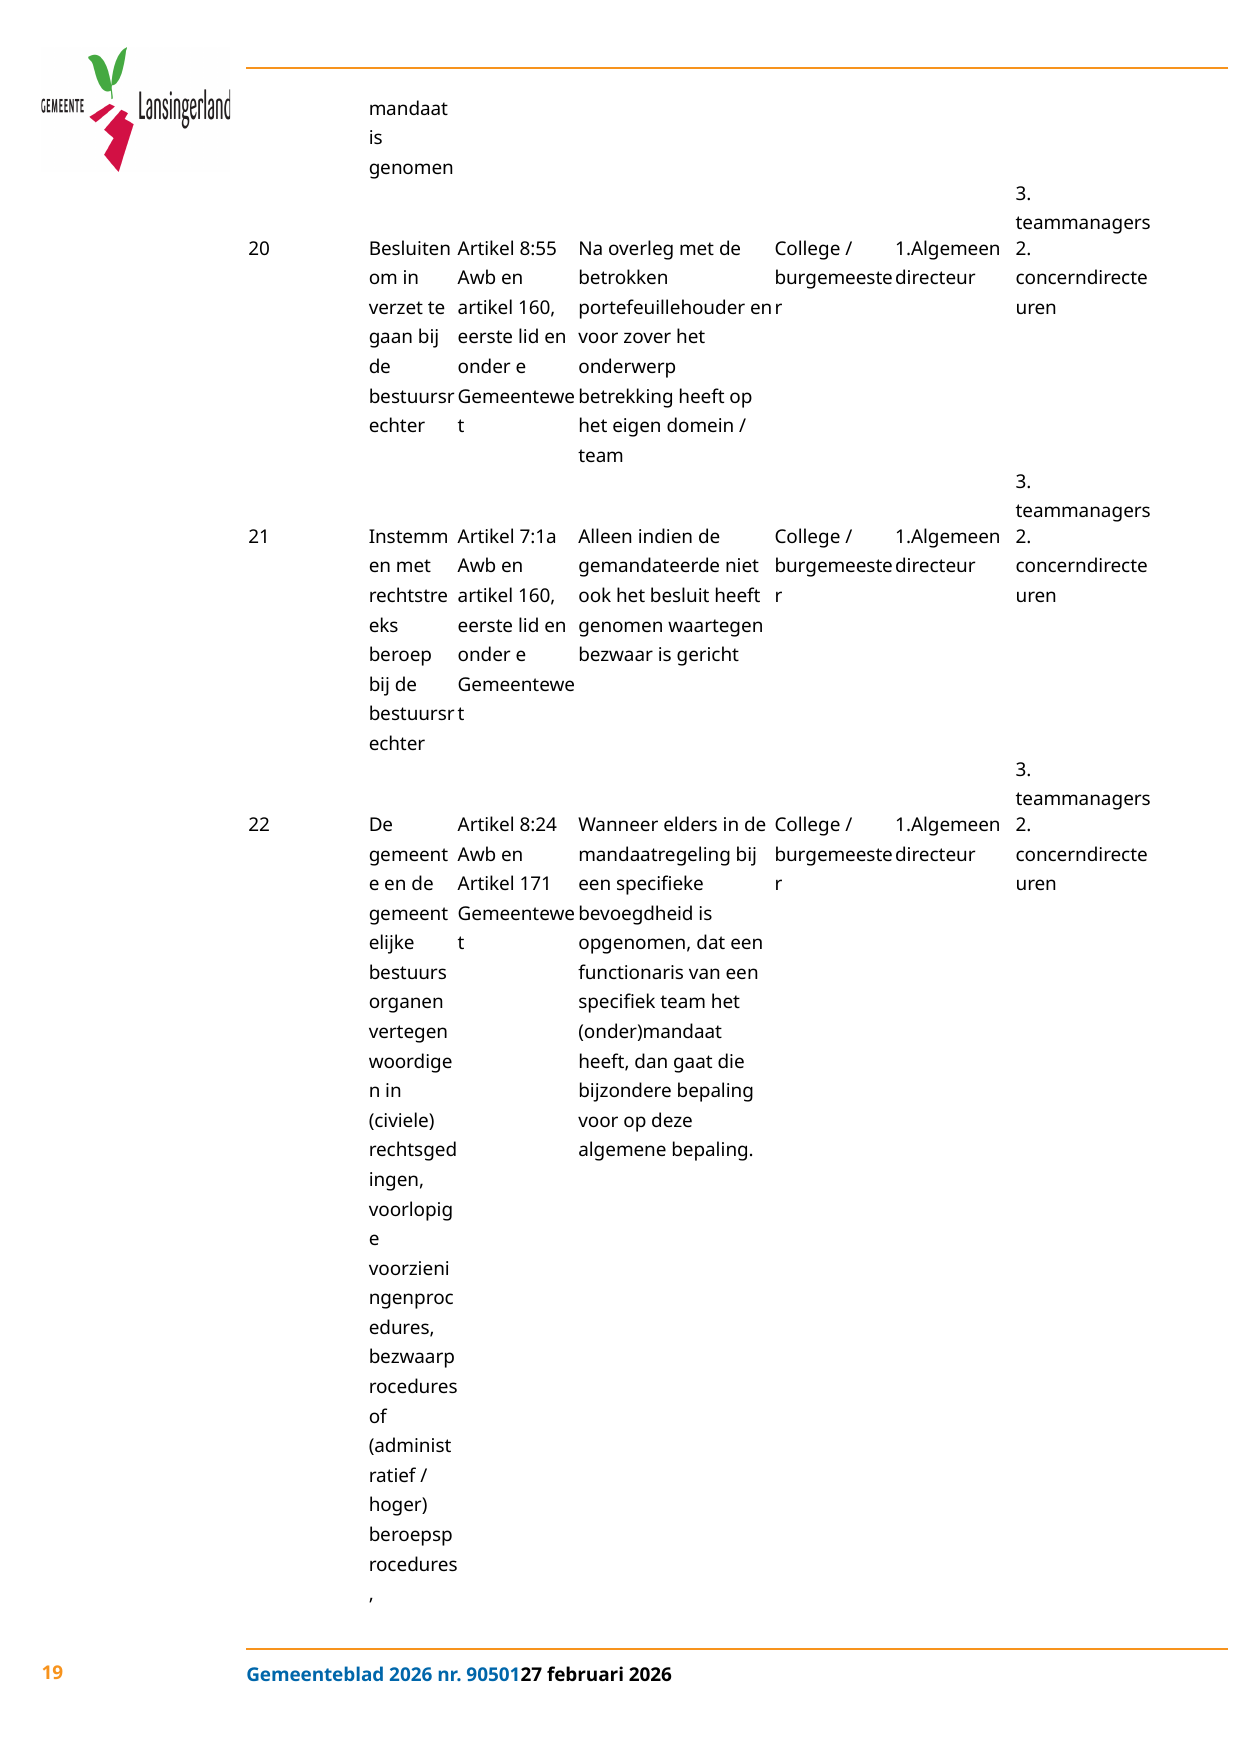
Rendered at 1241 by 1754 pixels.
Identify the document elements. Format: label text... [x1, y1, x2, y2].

picture [41, 47, 231, 172]
table_cell [578, 756, 774, 811]
table_cell Instemmen met rechtstreeks beroep bij de bestuursrechter [369, 523, 457, 756]
table_cell [578, 468, 774, 523]
table_cell mandaat is genomen [369, 95, 457, 180]
table_cell 3. teammanagers [1015, 468, 1152, 523]
table_cell Wanneer elders in de mandaatregeling bij een specifieke bevoegdheid is opgenomen, dat een functionaris van een specifiek team het (onder)mandaat heeft, dan gaat die bijzondere bepaling voor op deze algemene bepaling. [578, 811, 774, 1606]
table_cell [248, 180, 368, 235]
table_cell [458, 756, 578, 811]
table_cell 1.Algemeen directeur [895, 811, 1015, 1606]
table_cell Na overleg met de betrokken portefeuillehouder en voor zover het onderwerp betrekking heeft op het eigen domein / team [578, 235, 774, 468]
table_cell 2. concerndirecteuren [1015, 235, 1152, 468]
table_cell [458, 180, 578, 235]
table_cell [774, 468, 895, 523]
table_cell Artikel 7:1a Awb en artikel 160, eerste lid en onder e Gemeentewet [458, 523, 578, 756]
table_cell 2. concerndirecteuren [1015, 811, 1152, 1606]
table_cell 1.Algemeen directeur [895, 523, 1015, 756]
table_cell [774, 756, 895, 811]
table_cell College / burgemeester [774, 523, 895, 756]
table_cell [895, 756, 1015, 811]
table_cell Artikel 8:24 Awb en Artikel 171 Gemeentewet [458, 811, 578, 1606]
table_cell [774, 95, 895, 180]
table_cell [578, 95, 774, 180]
table_cell [369, 468, 457, 523]
table_cell College / burgemeester [774, 811, 895, 1606]
table_cell [369, 180, 457, 235]
table_cell 3. teammanagers [1015, 180, 1152, 235]
table_cell De gemeente en de gemeentelijke bestuursorganen vertegenwoordigen in (civiele) rechtsgedingen, voorlopige voorzieningenprocedures, bezwaarprocedures of (administratief / hoger) beroepsprocedures, [369, 811, 457, 1606]
table_cell [895, 95, 1015, 180]
table_cell [774, 180, 895, 235]
table_cell [369, 756, 457, 811]
table_cell 20 [248, 235, 368, 468]
table_cell [1015, 95, 1152, 180]
table_cell Besluiten om in verzet te gaan bij de bestuursrechter [369, 235, 457, 468]
table_cell 3. teammanagers [1015, 756, 1152, 811]
table_cell [578, 180, 774, 235]
table_cell 21 [248, 523, 368, 756]
table_cell [458, 468, 578, 523]
table_cell [895, 468, 1015, 523]
table_cell 22 [248, 811, 368, 1606]
table_cell [248, 756, 368, 811]
table_cell Alleen indien de gemandateerde niet ook het besluit heeft genomen waartegen bezwaar is gericht [578, 523, 774, 756]
table_cell [248, 468, 368, 523]
table_cell Artikel 8:55 Awb en artikel 160, eerste lid en onder e Gemeentewet [458, 235, 578, 468]
table_cell 2. concerndirecteuren [1015, 523, 1152, 756]
table_cell [895, 180, 1015, 235]
table_cell College / burgemeester [774, 235, 895, 468]
table_cell [248, 95, 368, 180]
table_cell 1.Algemeen directeur [895, 235, 1015, 468]
table_cell [458, 95, 578, 180]
